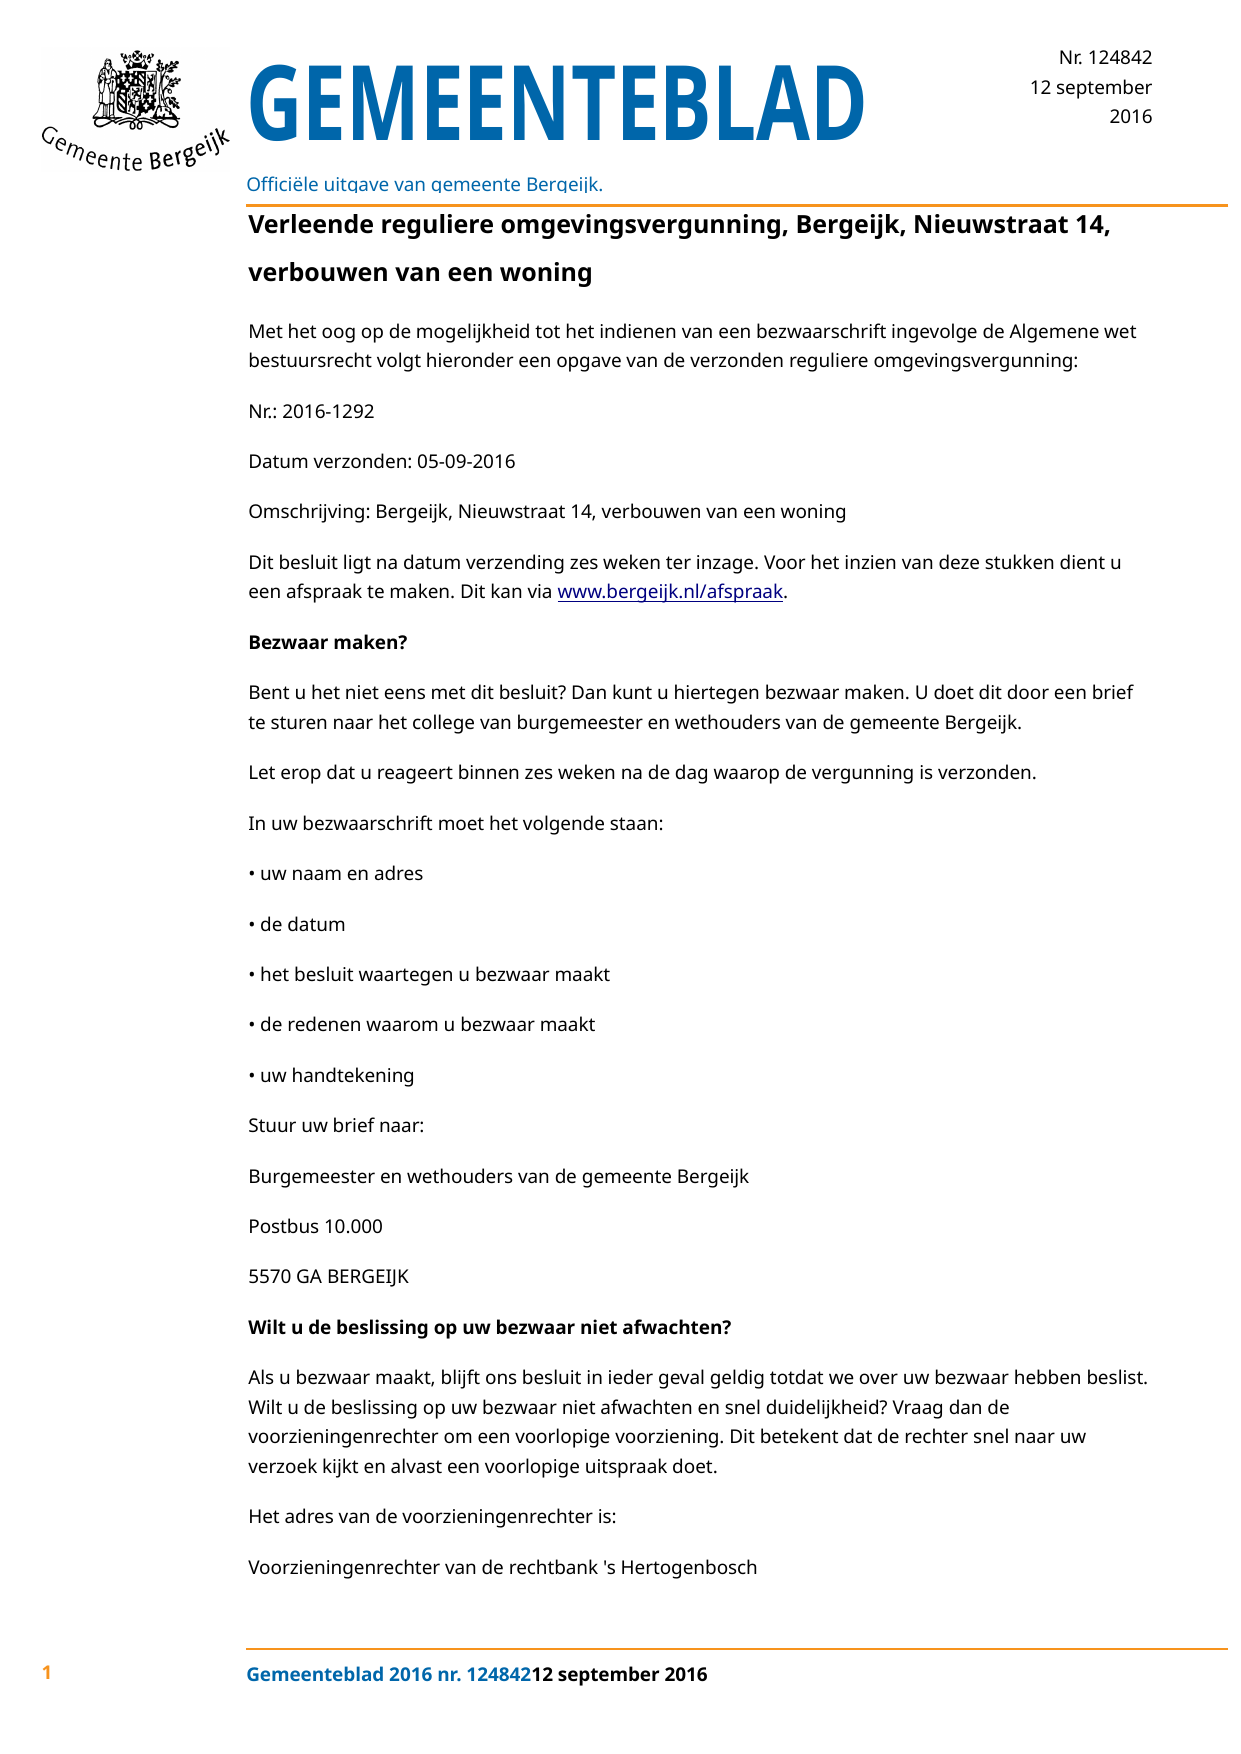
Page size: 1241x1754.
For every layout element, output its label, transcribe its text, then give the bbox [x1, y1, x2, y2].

text Dit besluit ligt na datum verzending zes weken ter inzage. Voor het inzien van deze stukken dient u een afspraak te maken. Dit kan via www.bergeijk.nl/afspraak. [248, 549, 1152, 604]
text Stuur uw brief naar: [248, 1112, 1152, 1138]
text • de datum [248, 911, 1152, 937]
picture [41, 47, 231, 172]
text Let erop dat u reageert binnen zes weken na de dag waarop de vergunning is verzonden. [248, 759, 1152, 785]
text Postbus 10.000 [248, 1213, 1152, 1239]
text In uw bezwaarschrift moet het volgende staan: [248, 810, 1152, 836]
text Nr.: 2016-1292 [248, 398, 1152, 424]
text Wilt u de beslissing op uw bezwaar niet afwachten? [248, 1314, 1152, 1340]
text • de redenen waarom u bezwaar maakt [248, 1012, 1152, 1037]
text Verleende reguliere omgevingsvergunning, Bergeijk, Nieuwstraat 14, verbouwen van een woning [248, 207, 1152, 288]
text • het besluit waartegen u bezwaar maakt [248, 961, 1152, 987]
text Datum verzonden: 05-09-2016 [248, 448, 1152, 474]
text • uw naam en adres [248, 860, 1152, 886]
text Als u bezwaar maakt, blijft ons besluit in ieder geval geldig totdat we over uw bezwaar hebben beslist. Wilt u de beslissing op uw bezwaar niet afwachten en snel duidelijkheid? Vraag dan de voorzieningenrechter om een voorlopige voorziening. Dit betekent dat de rechter snel naar uw verzoek kijkt en alvast een voorlopige uitspraak doet. [248, 1364, 1152, 1479]
text Omschrijving: Bergeijk, Nieuwstraat 14, verbouwen van een woning [248, 499, 1152, 524]
text Bezwaar maken? [248, 629, 1152, 655]
text Het adres van de voorzieningenrechter is: [248, 1504, 1152, 1529]
text 5570 GA BERGEIJK [248, 1264, 1152, 1289]
text Met het oog op de mogelijkheid tot het indienen van een bezwaarschrift ingevolge de Algemene wet bestuursrecht volgt hieronder een opgave van de verzonden reguliere omgevingsvergunning: [248, 318, 1152, 373]
text Bent u het niet eens met dit besluit? Dan kunt u hiertegen bezwaar maken. U doet dit door een brief te sturen naar het college van burgemeester en wethouders van de gemeente Bergeijk. [248, 679, 1152, 735]
text • uw handtekening [248, 1062, 1152, 1088]
text Voorzieningenrechter van de rechtbank 's Hertogenbosch [248, 1554, 1152, 1580]
text Burgemeester en wethouders van de gemeente Bergeijk [248, 1163, 1152, 1189]
